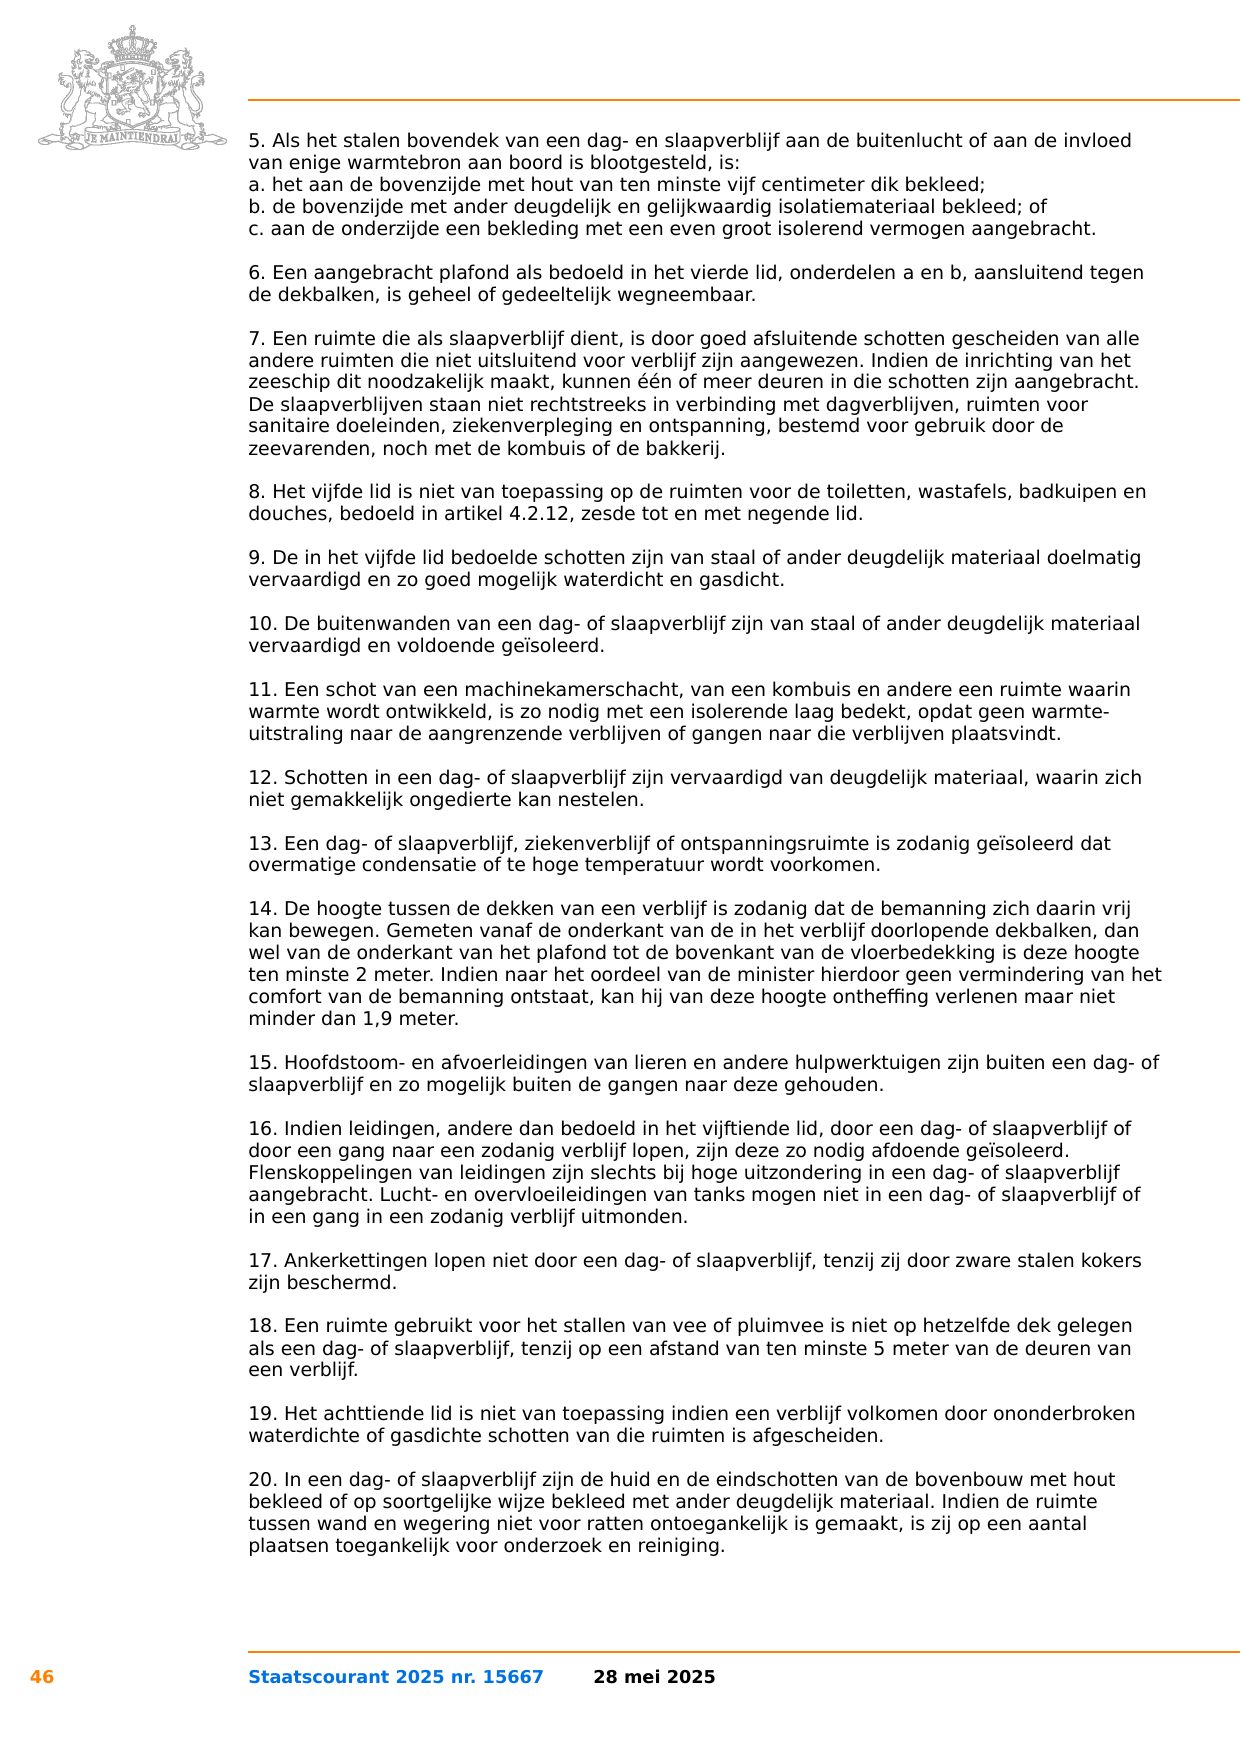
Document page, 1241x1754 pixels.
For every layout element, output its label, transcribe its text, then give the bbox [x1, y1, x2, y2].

text 20. In een dag- of slaapverblijf zijn de huid en de eindschotten van de bovenbouw met hout bekleed of op soortgelijke wijze bekleed met ander deugdelijk materiaal. Indien de ruimte tussen wand en wegering niet voor ratten ontoegankelijk is gemaakt, is zij op een aantal plaatsen toegankelijk voor onderzoek en reiniging. [248, 1469, 1163, 1557]
text a. het aan de bovenzijde met hout van ten minste vijf centimeter dik bekleed; [248, 174, 1163, 196]
text 11. Een schot van een machinekamerschacht, van een kombuis en andere een ruimte waarin warmte wordt ontwikkeld, is zo nodig met een isolerende laag bedekt, opdat geen warmte-uitstraling naar de aangrenzende verblijven of gangen naar die verblijven plaatsvindt. [248, 679, 1163, 745]
picture [38, 25, 227, 150]
text 12. Schotten in een dag- of slaapverblijf zijn vervaardigd van deugdelijk materiaal, waarin zich niet gemakkelijk ongedierte kan nestelen. [248, 767, 1163, 811]
text 16. Indien leidingen, andere dan bedoeld in het vijftiende lid, door een dag- of slaapverblijf of door een gang naar een zodanig verblijf lopen, zijn deze zo nodig afdoende geïsoleerd. Flenskoppelingen van leidingen zijn slechts bij hoge uitzondering in een dag- of slaapverblijf aangebracht. Lucht- en overvloeileidingen van tanks mogen niet in een dag- of slaapverblijf of in een gang in een zodanig verblijf uitmonden. [248, 1118, 1163, 1228]
text 13. Een dag- of slaapverblijf, ziekenverblijf of ontspanningsruimte is zodanig geïsoleerd dat overmatige condensatie of te hoge temperatuur wordt voorkomen. [248, 832, 1163, 876]
text 17. Ankerkettingen lopen niet door een dag- of slaapverblijf, tenzij zij door zware stalen kokers zijn beschermd. [248, 1249, 1163, 1293]
text 7. Een ruimte die als slaapverblijf dient, is door goed afsluitende schotten gescheiden van alle andere ruimten die niet uitsluitend voor verblijf zijn aangewezen. Indien de inrichting van het zeeschip dit noodzakelijk maakt, kunnen één of meer deuren in die schotten zijn aangebracht. De slaapverblijven staan niet rechtstreeks in verbinding met dagverblijven, ruimten voor sanitaire doeleinden, ziekenverpleging en ontspanning, bestemd voor gebruik door de zeevarenden, noch met de kombuis of de bakkerij. [248, 327, 1163, 459]
text 19. Het achttiende lid is niet van toepassing indien een verblijf volkomen door ononderbroken waterdichte of gasdichte schotten van die ruimten is afgescheiden. [248, 1403, 1163, 1447]
text 9. De in het vijfde lid bedoelde schotten zijn van staal of ander deugdelijk materiaal doelmatig vervaardigd en zo goed mogelijk waterdicht en gasdicht. [248, 547, 1163, 591]
text 14. De hoogte tussen de dekken van een verblijf is zodanig dat de bemanning zich daarin vrij kan bewegen. Gemeten vanaf de onderkant van de in het verblijf doorlopende dekbalken, dan wel van de onderkant van het plafond tot de bovenkant van de vloerbedekking is deze hoogte ten minste 2 meter. Indien naar het oordeel van de minister hierdoor geen vermindering van het comfort van de bemanning ontstaat, kan hij van deze hoogte ontheffing verlenen maar niet minder dan 1,9 meter. [248, 898, 1163, 1030]
text 10. De buitenwanden van een dag- of slaapverblijf zijn van staal of ander deugdelijk materiaal vervaardigd en voldoende geïsoleerd. [248, 613, 1163, 657]
text 6. Een aangebracht plafond als bedoeld in het vierde lid, onderdelen a en b, aansluitend tegen de dekbalken, is geheel of gedeeltelijk wegneembaar. [248, 262, 1163, 306]
text 5. Als het stalen bovendek van een dag- en slaapverblijf aan de buitenlucht of aan de invloed van enige warmtebron aan boord is blootgesteld, is: [248, 130, 1163, 174]
text 18. Een ruimte gebruikt voor het stallen van vee of pluimvee is niet op hetzelfde dek gelegen als een dag- of slaapverblijf, tenzij op een afstand van ten minste 5 meter van de deuren van een verblijf. [248, 1315, 1163, 1381]
text c. aan de onderzijde een bekleding met een even groot isolerend vermogen aangebracht. [248, 218, 1163, 240]
text 8. Het vijfde lid is niet van toepassing op de ruimten voor de toiletten, wastafels, badkuipen en douches, bedoeld in artikel 4.2.12, zesde tot en met negende lid. [248, 481, 1163, 525]
text b. de bovenzijde met ander deugdelijk en gelijkwaardig isolatiemateriaal bekleed; of [248, 196, 1163, 218]
text 15. Hoofdstoom- en afvoerleidingen van lieren en andere hulpwerktuigen zijn buiten een dag- of slaapverblijf en zo mogelijk buiten de gangen naar deze gehouden. [248, 1052, 1163, 1096]
